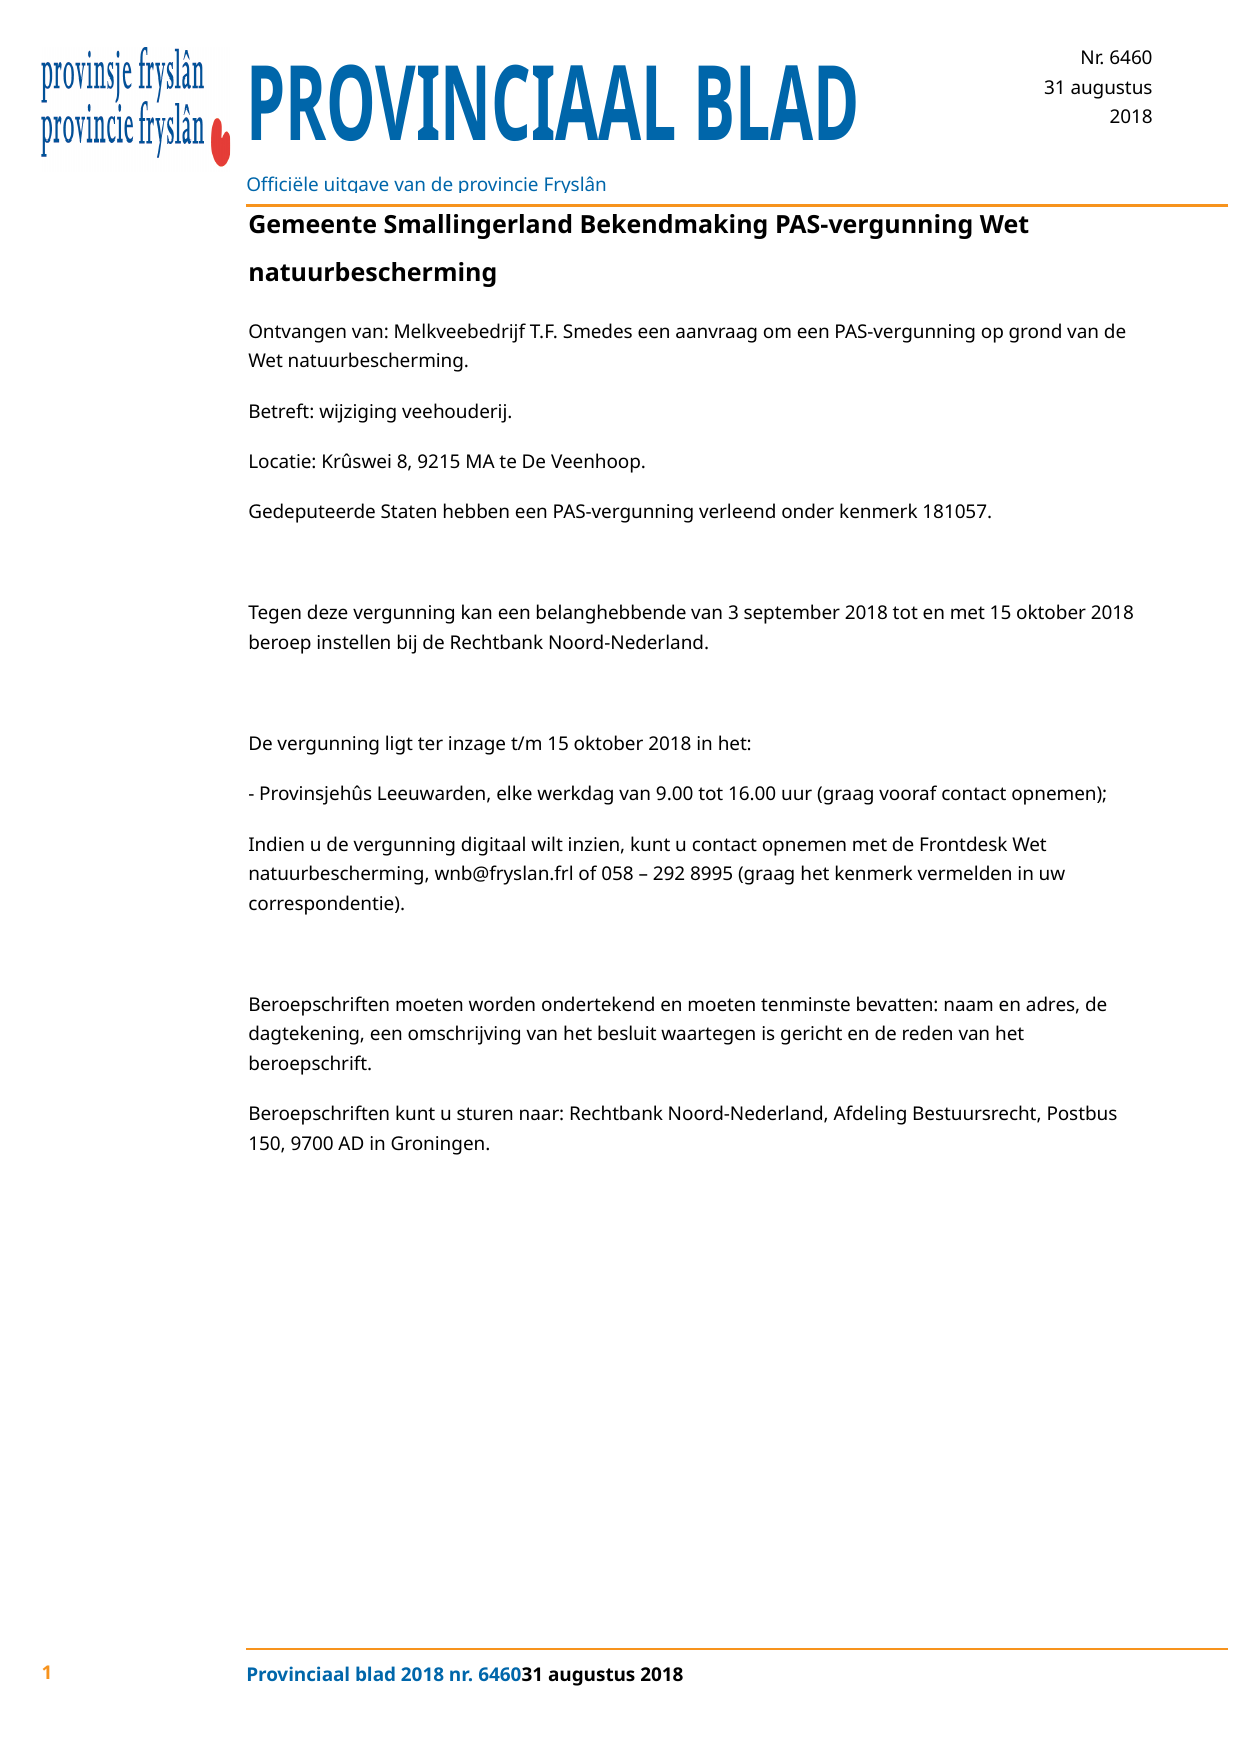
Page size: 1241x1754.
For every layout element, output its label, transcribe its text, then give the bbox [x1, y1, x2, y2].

text Locatie: Krûswei 8, 9215 MA te De Veenhoop. [248, 448, 1152, 474]
picture [41, 47, 231, 172]
text Beroepschriften kunt u sturen naar: Rechtbank Noord-Nederland, Afdeling Bestuursrecht, Postbus 150, 9700 AD in Groningen. [248, 1100, 1152, 1156]
text - Provinsjehûs Leeuwarden, elke werkdag van 9.00 tot 16.00 uur (graag vooraf contact opnemen); [248, 780, 1152, 806]
text Gedeputeerde Staten hebben een PAS-vergunning verleend onder kenmerk 181057. [248, 499, 1152, 524]
text Beroepschriften moeten worden ondertekend en moeten tenminste bevatten: naam en adres, de dagtekening, een omschrijving van het besluit waartegen is gericht en de reden van het beroepschrift. [248, 991, 1152, 1076]
text Tegen deze vergunning kan een belanghebbende van 3 september 2018 tot en met 15 oktober 2018 beroep instellen bij de Rechtbank Noord-Nederland. [248, 599, 1152, 655]
text Gemeente Smallingerland Bekendmaking PAS-vergunning Wet natuurbescherming [248, 207, 1152, 288]
text Ontvangen van: Melkveebedrijf T.F. Smedes een aanvraag om een PAS-vergunning op grond van de Wet natuurbescherming. [248, 318, 1152, 373]
text Indien u de vergunning digitaal wilt inzien, kunt u contact opnemen met de Frontdesk Wet natuurbescherming, wnb@fryslan.frl of 058 – 292 8995 (graag het kenmerk vermelden in uw correspondentie). [248, 831, 1152, 916]
text De vergunning ligt ter inzage t/m 15 oktober 2018 in het: [248, 730, 1152, 756]
text Betreft: wijziging veehouderij. [248, 398, 1152, 424]
